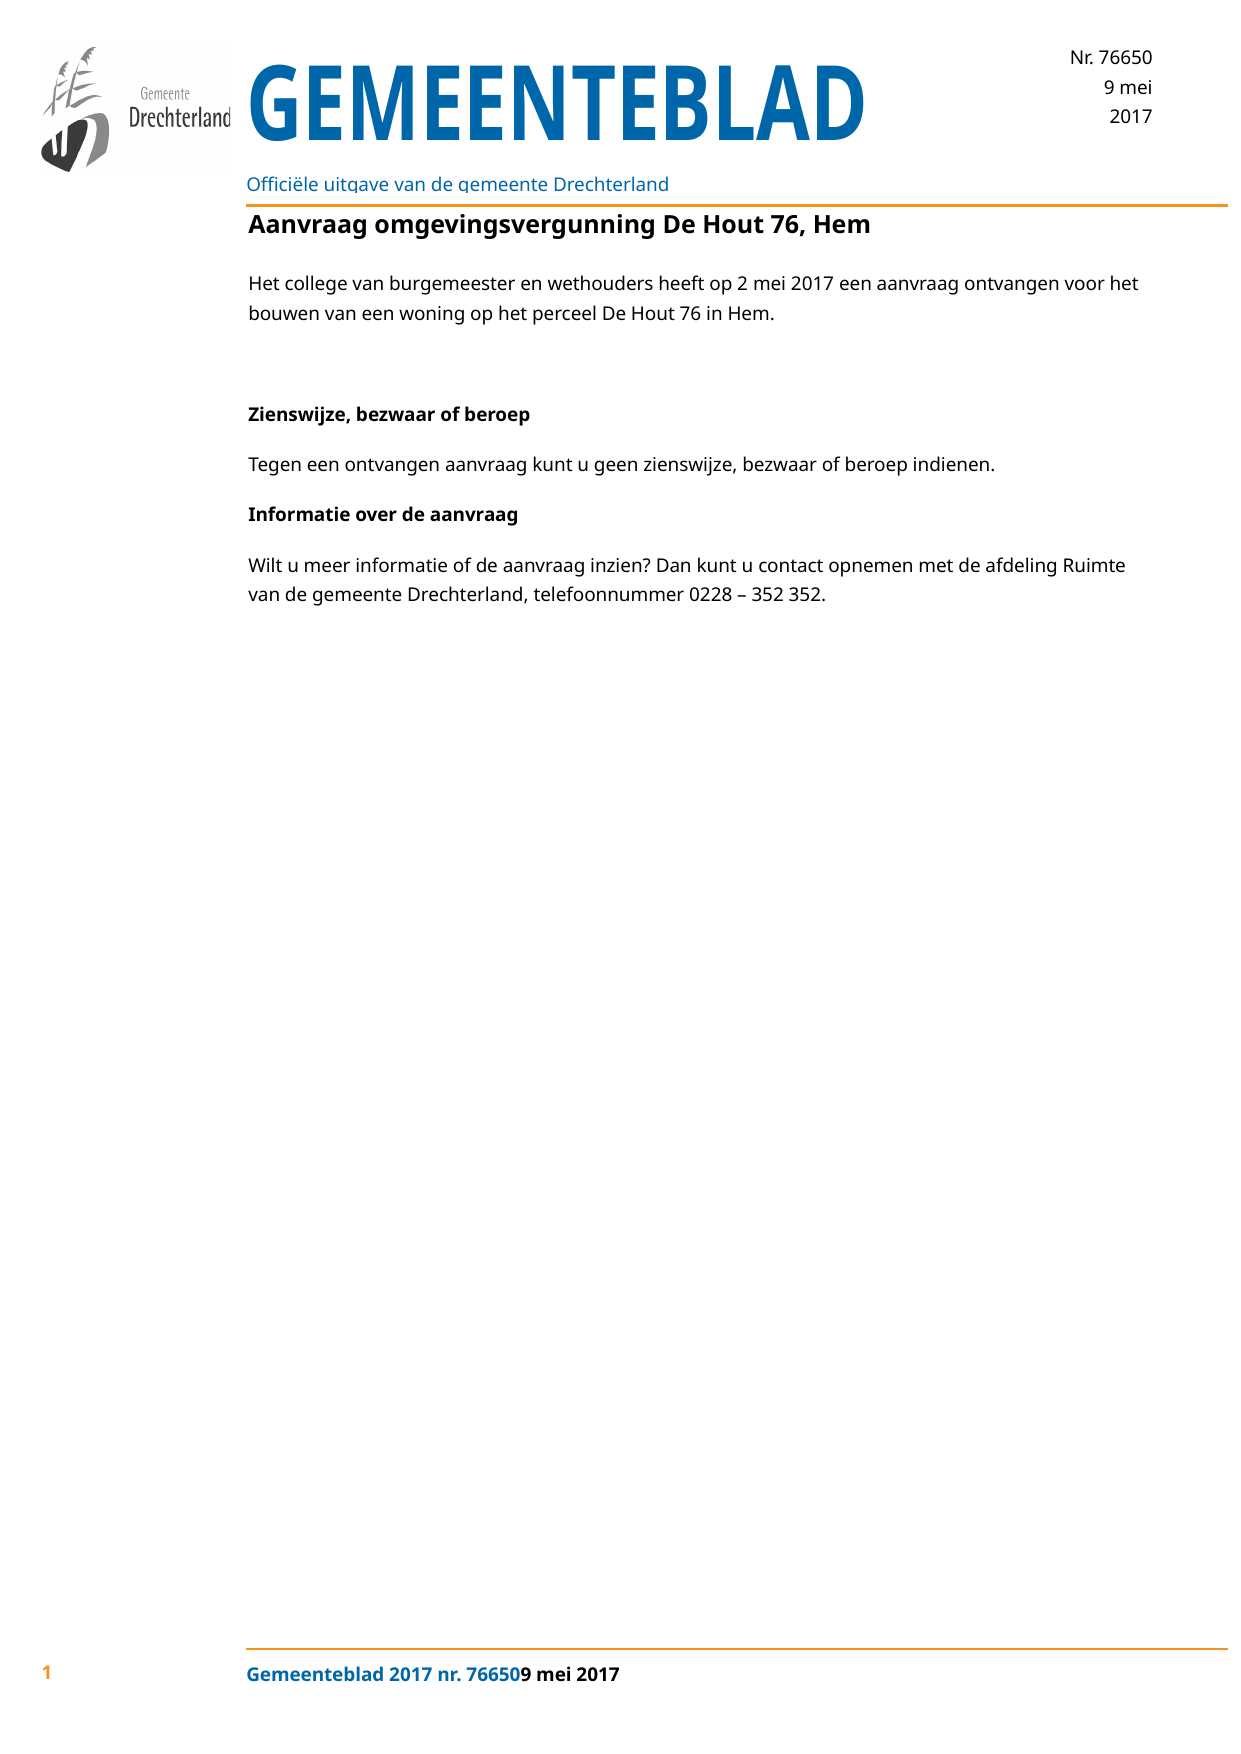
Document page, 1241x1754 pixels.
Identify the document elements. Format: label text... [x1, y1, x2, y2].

text Wilt u meer informatie of de aanvraag inzien? Dan kunt u contact opnemen met de afdeling Ruimte van de gemeente Drechterland, telefoonnummer 0228 – 352 352. [248, 552, 1152, 607]
text Tegen een ontvangen aanvraag kunt u geen zienswijze, bezwaar of beroep indienen. [248, 451, 1152, 477]
text Informatie over de aanvraag [248, 502, 1152, 527]
text Zienswijze, bezwaar of beroep [248, 401, 1152, 426]
picture [41, 47, 231, 172]
text Het college van burgemeester en wethouders heeft op 2 mei 2017 een aanvraag ontvangen voor het bouwen van een woning op het perceel De Hout 76 in Hem. [248, 270, 1152, 326]
text Aanvraag omgevingsvergunning De Hout 76, Hem [248, 207, 1152, 241]
